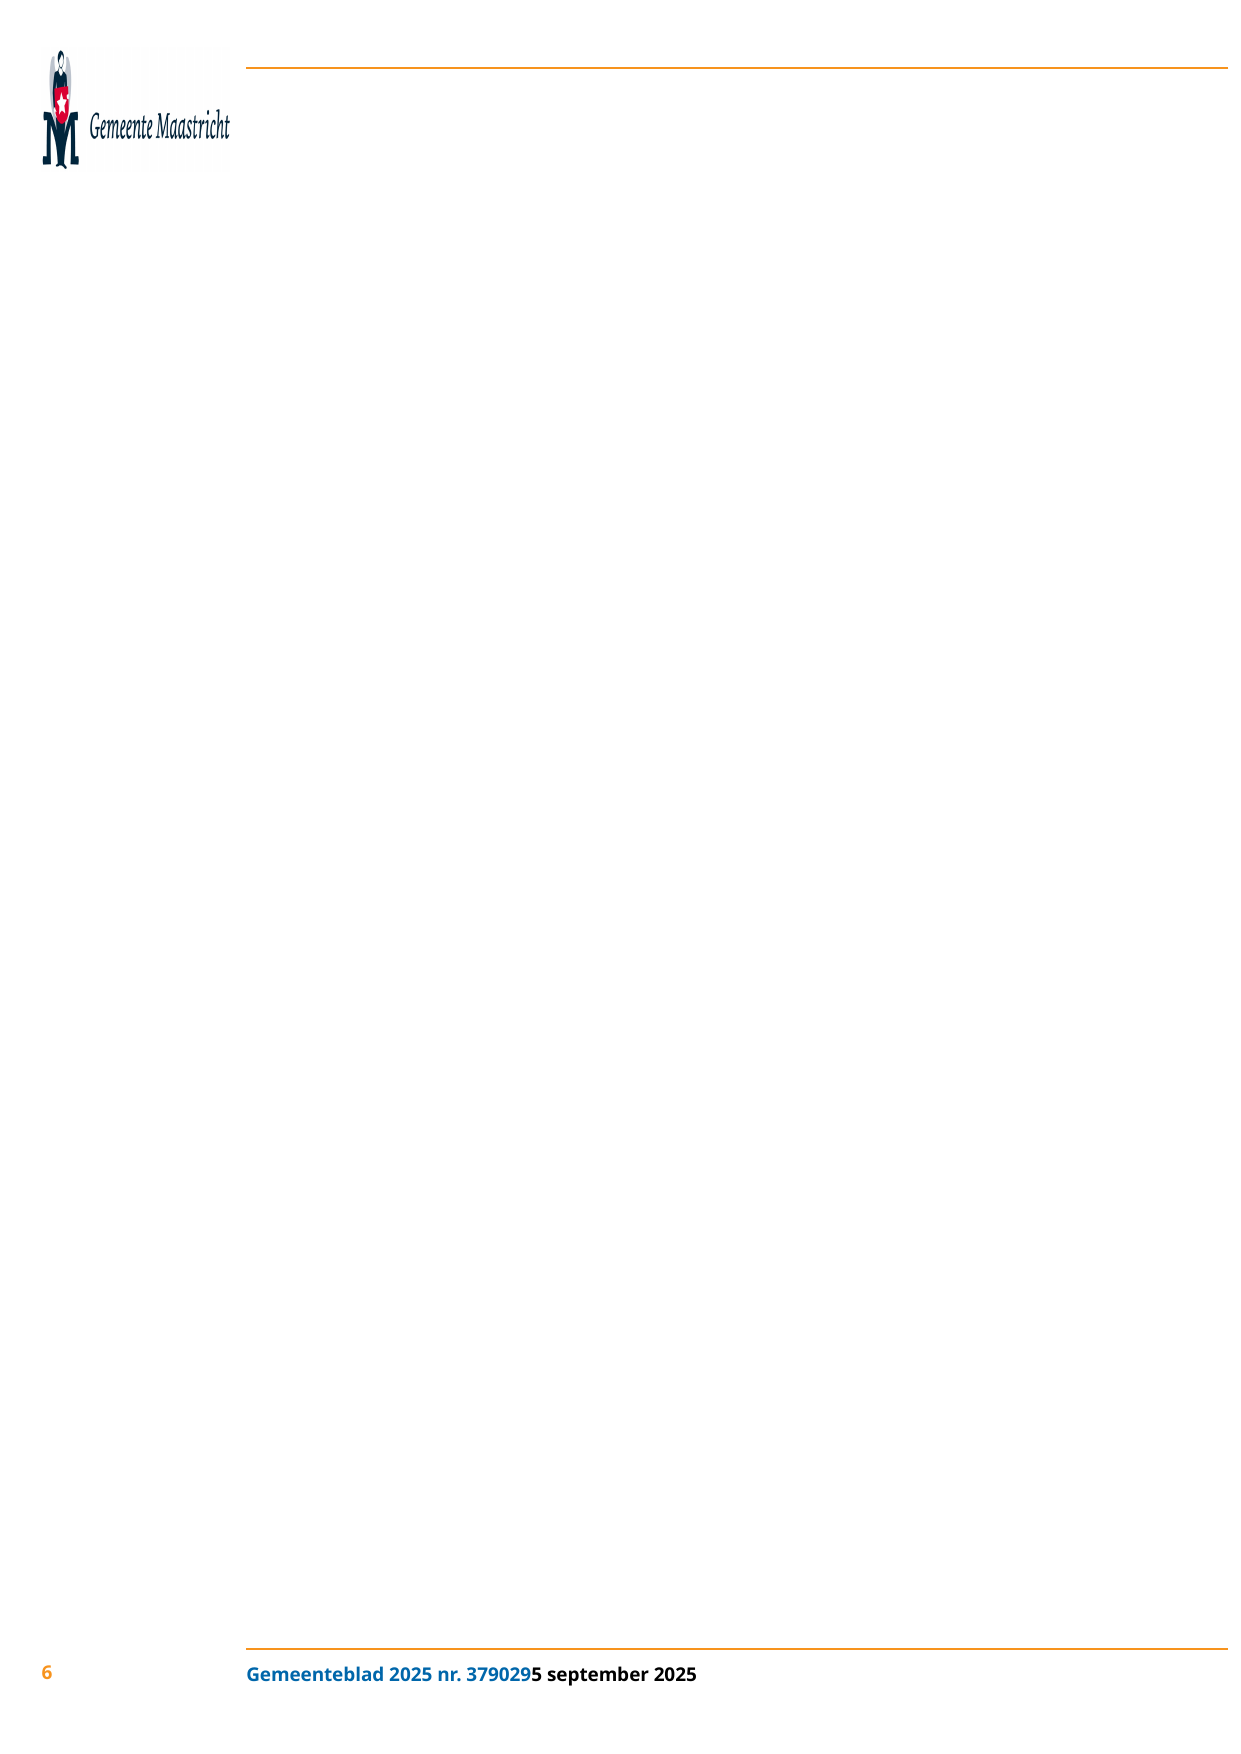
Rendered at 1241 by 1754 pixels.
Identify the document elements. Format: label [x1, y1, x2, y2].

picture [41, 47, 231, 172]
